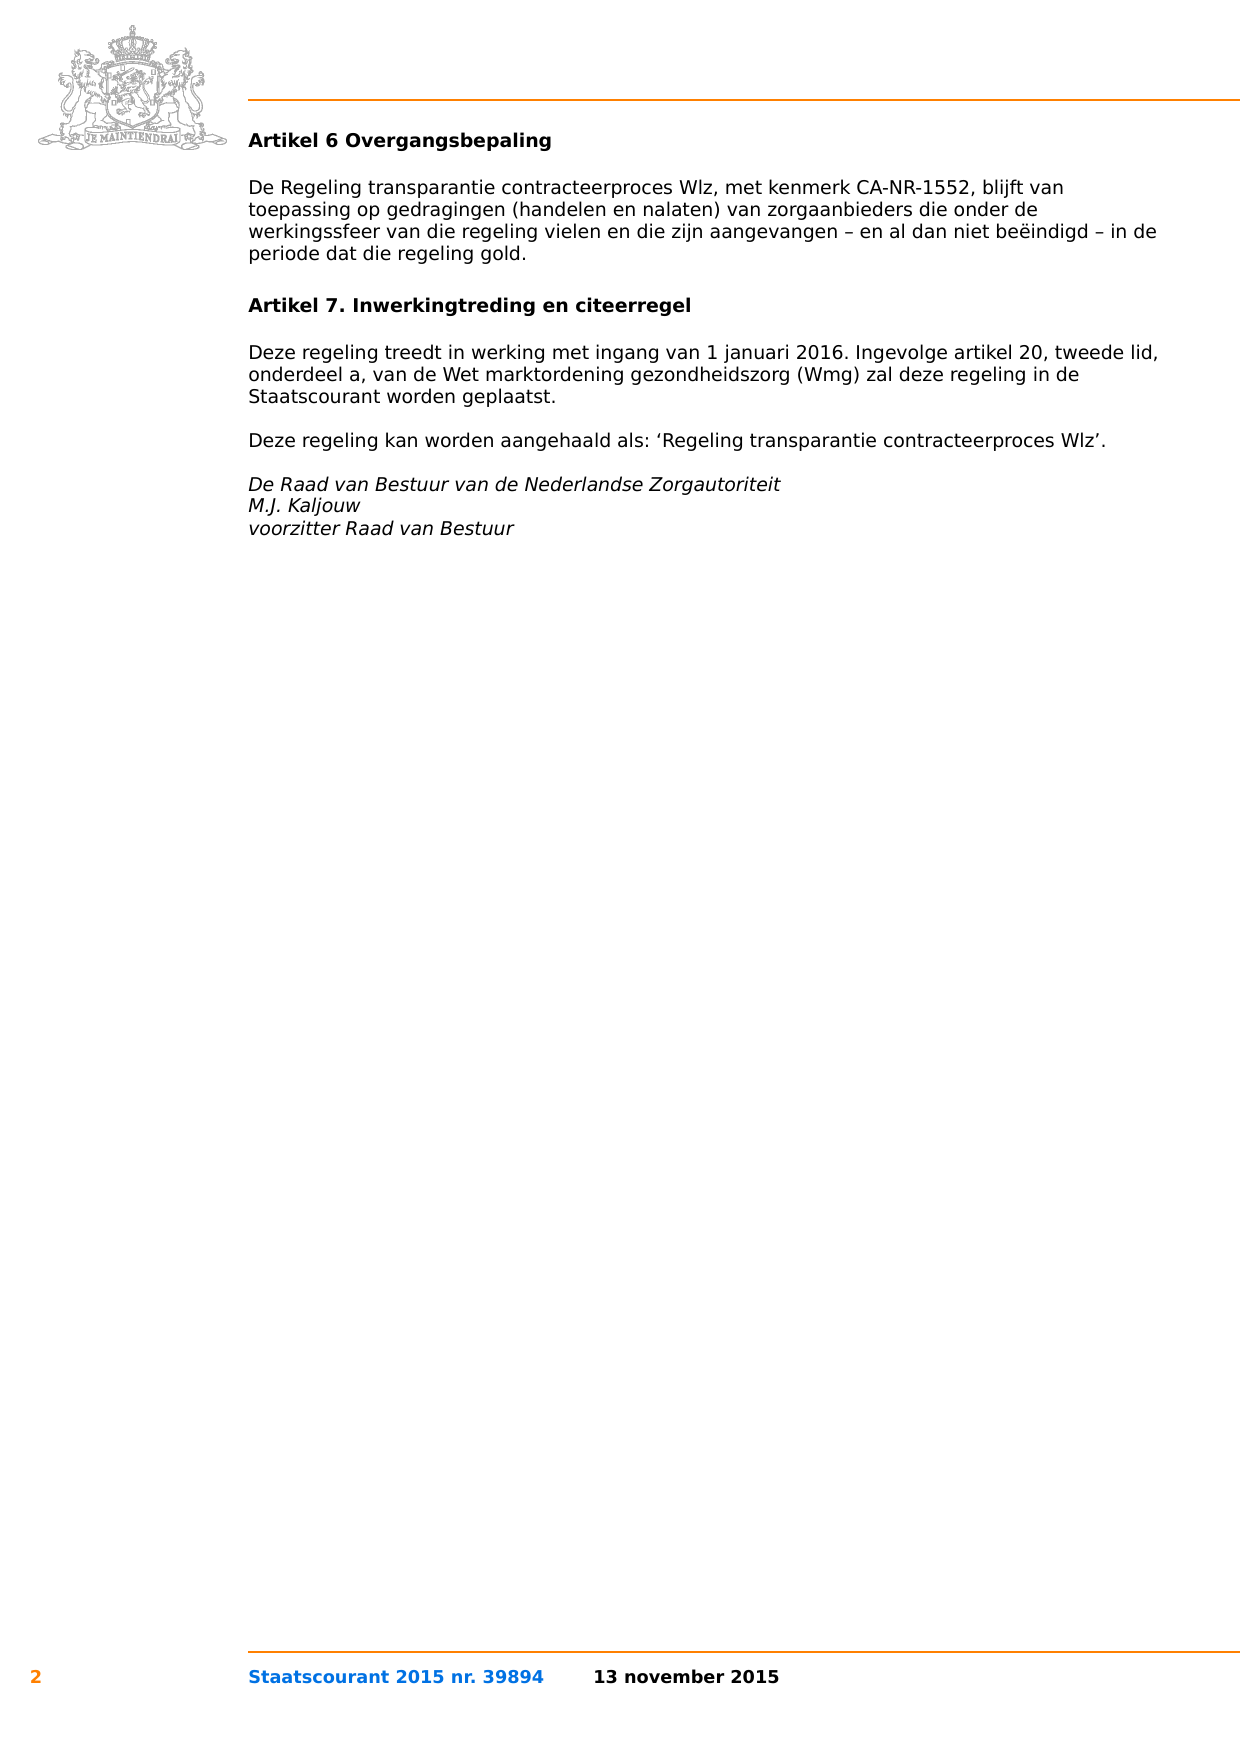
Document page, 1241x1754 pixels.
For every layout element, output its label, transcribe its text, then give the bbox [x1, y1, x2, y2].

subtitle Artikel 6 Overgangsbepaling [248, 130, 1163, 152]
text Deze regeling kan worden aangehaald als: ‘Regeling transparantie contracteerproces Wlz’. [248, 429, 1163, 452]
subtitle Artikel 7. Inwerkingtreding en citeerregel [248, 295, 1163, 317]
text De Raad van Bestuur van de Nederlandse Zorgautoriteit M.J. Kaljouw voorzitter Raad van Bestuur [248, 473, 1163, 539]
text De Regeling transparantie contracteerproces Wlz, met kenmerk CA-NR-1552, blijft van toepassing op gedragingen (handelen en nalaten) van zorgaanbieders die onder de werkingssfeer van die regeling vielen en die zijn aangevangen – en al dan niet beëindigd – in de periode dat die regeling gold. [248, 177, 1163, 265]
text Deze regeling treedt in werking met ingang van 1 januari 2016. Ingevolge artikel 20, tweede lid, onderdeel a, van de Wet marktordening gezondheidszorg (Wmg) zal deze regeling in de Staatscourant worden geplaatst. [248, 342, 1163, 408]
picture [38, 25, 227, 150]
